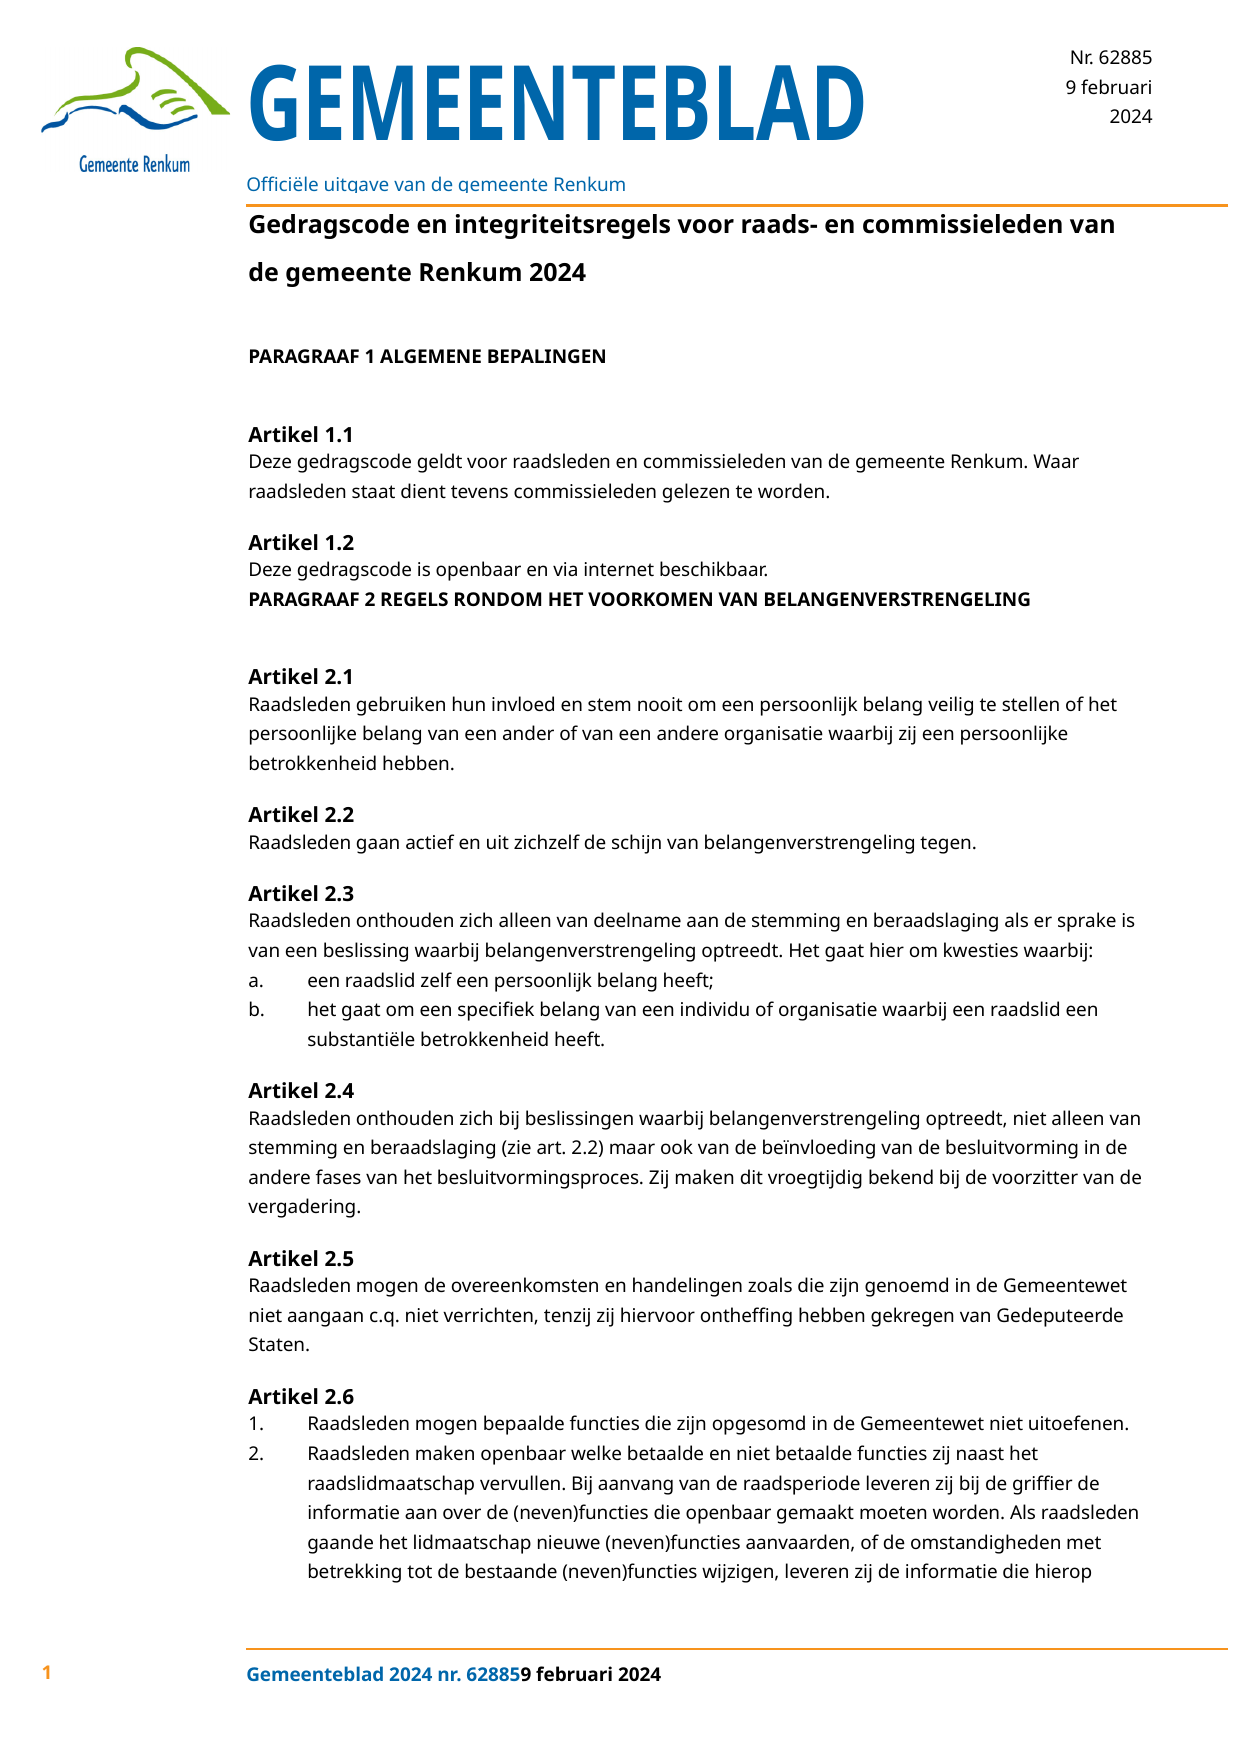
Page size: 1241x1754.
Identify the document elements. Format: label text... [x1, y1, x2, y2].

text Raadsleden mogen de overeenkomsten en handelingen zoals die zijn genoemd in de Gemeentewet niet aangaan c.q. niet verrichten, tenzij zij hiervoor ontheffing hebben gekregen van Gedeputeerde Staten. [248, 1272, 1152, 1357]
text Artikel 2.4 [248, 1076, 1152, 1105]
text Artikel 2.1 [248, 662, 1152, 691]
text Artikel 1.1 [248, 420, 1152, 448]
text Deze gedragscode geldt voor raadsleden en commissieleden van de gemeente Renkum. Waar raadsleden staat dient tevens commissieleden gelezen te worden. [248, 448, 1152, 503]
picture [41, 47, 231, 172]
list Raadsleden mogen bepaalde functies die zijn opgesomd in de Gemeentewet niet uitoefenen. [248, 1411, 1152, 1436]
text PARAGRAAF 1 ALGEMENE BEPALINGEN [248, 344, 1152, 369]
text Artikel 2.6 [248, 1382, 1152, 1411]
text Raadsleden gaan actief en uit zichzelf de schijn van belangenverstrengeling tegen. [248, 829, 1152, 854]
text Raadsleden gebruiken hun invloed en stem nooit om een persoonlijk belang veilig te stellen of het persoonlijke belang van een ander of van een andere organisatie waarbij zij een persoonlijke betrokkenheid hebben. [248, 691, 1152, 776]
text Artikel 2.3 [248, 879, 1152, 908]
text Deze gedragscode is openbaar en via internet beschikbaar. [248, 557, 1152, 582]
list Raadsleden maken openbaar welke betaalde en niet betaalde functies zij naast het raadslidmaatschap vervullen. Bij aanvang van de raadsperiode leveren zij bij de griffier de informatie aan over de (neven)functies die openbaar gemaakt moeten worden. Als raadsleden gaande het lidmaatschap nieuwe (neven)functies aanvaarden, of de omstandigheden met betrekking tot de bestaande (neven)functies wijzigen, leveren zij de informatie die hierop [248, 1440, 1152, 1584]
text Artikel 1.2 [248, 528, 1152, 557]
list een raadslid zelf een persoonlijk belang heeft; [248, 967, 1152, 993]
text PARAGRAAF 2 REGELS RONDOM HET VOORKOMEN VAN BELANGENVERSTRENGELING [248, 586, 1152, 612]
text Raadsleden onthouden zich bij beslissingen waarbij belangenverstrengeling optreedt, niet alleen van stemming en beraadslaging (zie art. 2.2) maar ook van de beïnvloeding van de besluitvorming in de andere fases van het besluitvormingsproces. Zij maken dit vroegtijdig bekend bij de voorzitter van de vergadering. [248, 1105, 1152, 1219]
text Raadsleden onthouden zich alleen van deelname aan de stemming en beraadslaging als er sprake is van een beslissing waarbij belangenverstrengeling optreedt. Het gaat hier om kwesties waarbij: [248, 908, 1152, 963]
text Artikel 2.2 [248, 800, 1152, 829]
text Gedragscode en integriteitsregels voor raads- en commissieleden van de gemeente Renkum 2024 [248, 207, 1152, 288]
list het gaat om een specifiek belang van een individu of organisatie waarbij een raadslid een substantiële betrokkenheid heeft. [248, 996, 1152, 1052]
text Artikel 2.5 [248, 1244, 1152, 1272]
